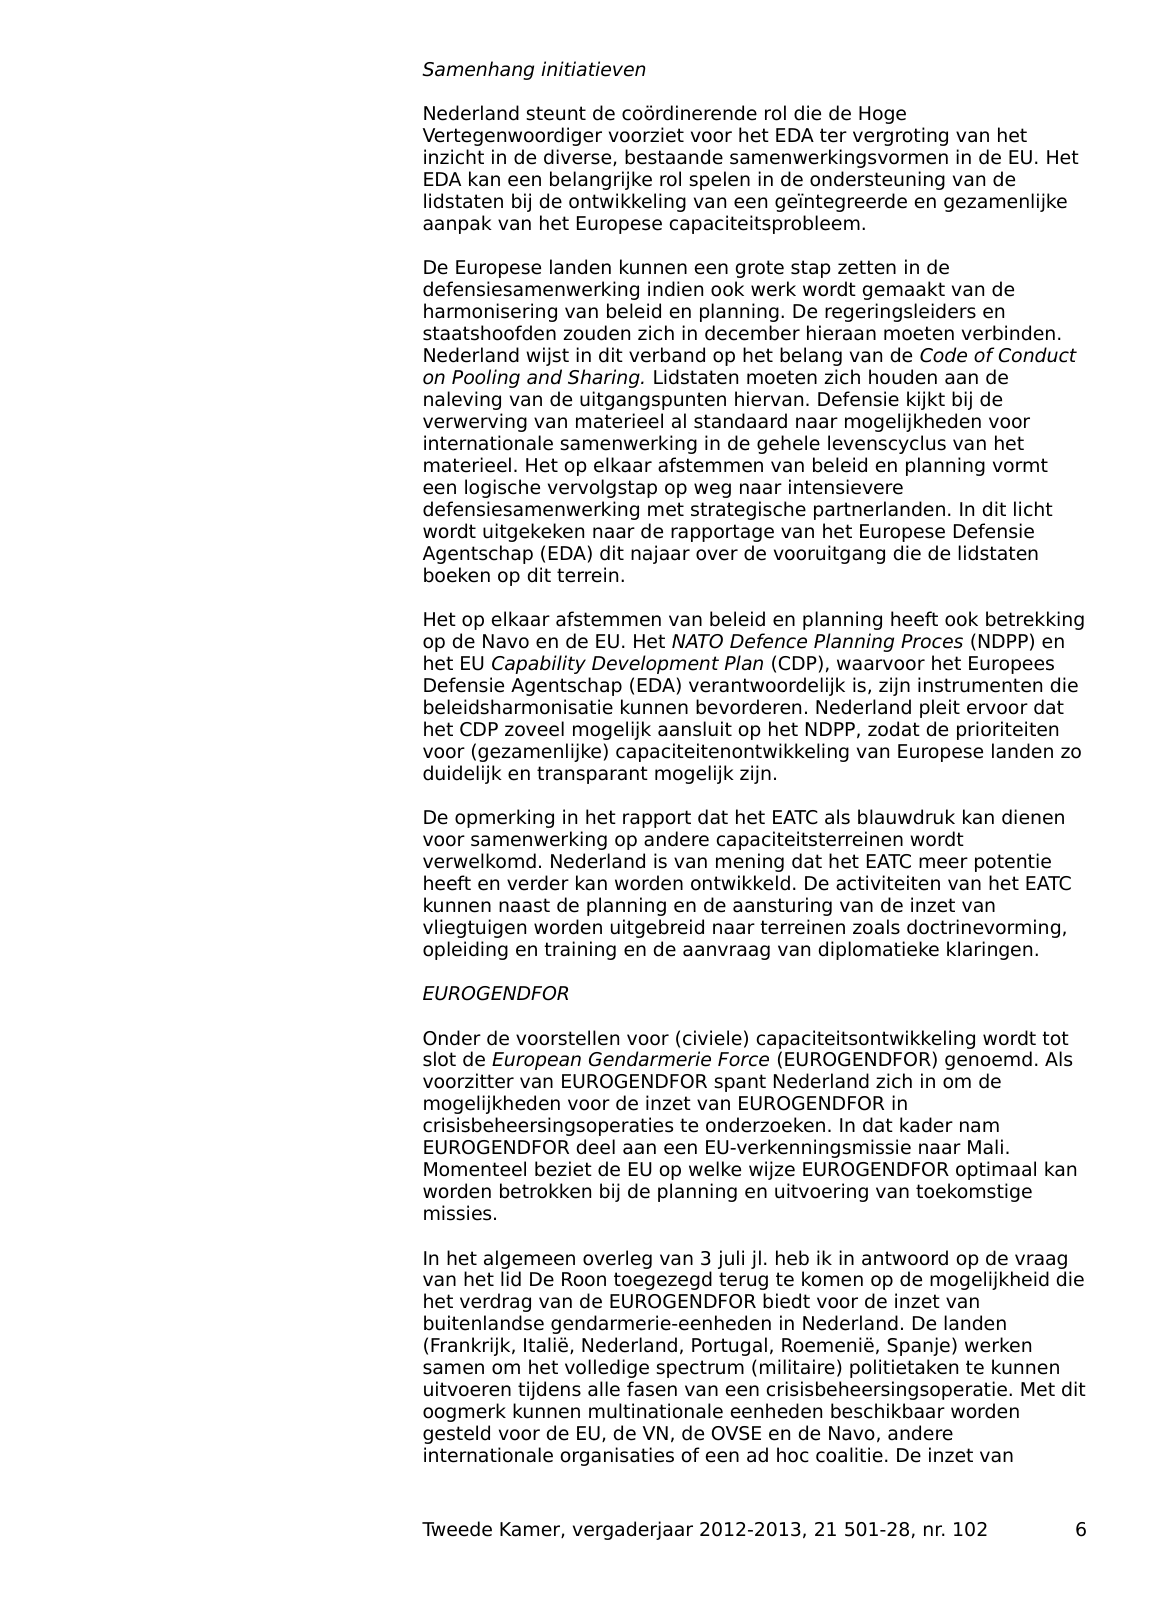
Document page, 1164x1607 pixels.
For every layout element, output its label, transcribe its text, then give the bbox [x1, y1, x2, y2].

subtitle Samenhang initiatieven [422, 59, 1087, 81]
text Het op elkaar afstemmen van beleid en planning heeft ook betrekking op de Navo en de EU. Het NATO Defence Planning Proces (NDPP) en het EU Capability Development Plan (CDP), waarvoor het Europees Defensie Agentschap (EDA) verantwoordelijk is, zijn instrumenten die beleidsharmonisatie kunnen bevorderen. Nederland pleit ervoor dat het CDP zoveel mogelijk aansluit op het NDPP, zodat de prioriteiten voor (gezamenlijke) capaciteitenontwikkeling van Europese landen zo duidelijk en transparant mogelijk zijn. [422, 609, 1087, 785]
text De opmerking in het rapport dat het EATC als blauwdruk kan dienen voor samenwerking op andere capaciteitsterreinen wordt verwelkomd. Nederland is van mening dat het EATC meer potentie heeft en verder kan worden ontwikkeld. De activiteiten van het EATC kunnen naast de planning en de aansturing van de inzet van vliegtuigen worden uitgebreid naar terreinen zoals doctrinevorming, opleiding en training en de aanvraag van diplomatieke klaringen. [422, 807, 1087, 961]
text Onder de voorstellen voor (civiele) capaciteitsontwikkeling wordt tot slot de European Gendarmerie Force (EUROGENDFOR) genoemd. Als voorzitter van EUROGENDFOR spant Nederland zich in om de mogelijkheden voor de inzet van EUROGENDFOR in crisisbeheersingsoperaties te onderzoeken. In dat kader nam EUROGENDFOR deel aan een EU-verkenningsmissie naar Mali. Momenteel beziet de EU op welke wijze EUROGENDFOR optimaal kan worden betrokken bij de planning en uitvoering van toekomstige missies. [422, 1027, 1087, 1225]
subtitle EUROGENDFOR [422, 983, 1087, 1005]
text De Europese landen kunnen een grote stap zetten in de defensiesamenwerking indien ook werk wordt gemaakt van de harmonisering van beleid en planning. De regeringsleiders en staatshoofden zouden zich in december hieraan moeten verbinden. Nederland wijst in dit verband op het belang van de Code of Conduct on Pooling and Sharing. Lidstaten moeten zich houden aan de naleving van de uitgangspunten hiervan. Defensie kijkt bij de verwerving van materieel al standaard naar mogelijkheden voor internationale samenwerking in de gehele levenscyclus van het materieel. Het op elkaar afstemmen van beleid en planning vormt een logische vervolgstap op weg naar intensievere defensiesamenwerking met strategische partnerlanden. In dit licht wordt uitgekeken naar de rapportage van het Europese Defensie Agentschap (EDA) dit najaar over de vooruitgang die de lidstaten boeken op dit terrein. [422, 257, 1087, 587]
text In het algemeen overleg van 3 juli jl. heb ik in antwoord op de vraag van het lid De Roon toegezegd terug te komen op de mogelijkheid die het verdrag van de EUROGENDFOR biedt voor de inzet van buitenlandse gendarmerie-eenheden in Nederland. De landen (Frankrijk, Italië, Nederland, Portugal, Roemenië, Spanje) werken samen om het volledige spectrum (militaire) politietaken te kunnen uitvoeren tijdens alle fasen van een crisisbeheersingsoperatie. Met dit oogmerk kunnen multinationale eenheden beschikbaar worden gesteld voor de EU, de VN, de OVSE en de Navo, andere internationale organisaties of een ad hoc coalitie. De inzet van [422, 1247, 1087, 1467]
text Nederland steunt de coördinerende rol die de Hoge Vertegenwoordiger voorziet voor het EDA ter vergroting van het inzicht in de diverse, bestaande samenwerkingsvormen in de EU. Het EDA kan een belangrijke rol spelen in de ondersteuning van de lidstaten bij de ontwikkeling van een geïntegreerde en gezamenlijke aanpak van het Europese capaciteitsprobleem. [422, 103, 1087, 235]
